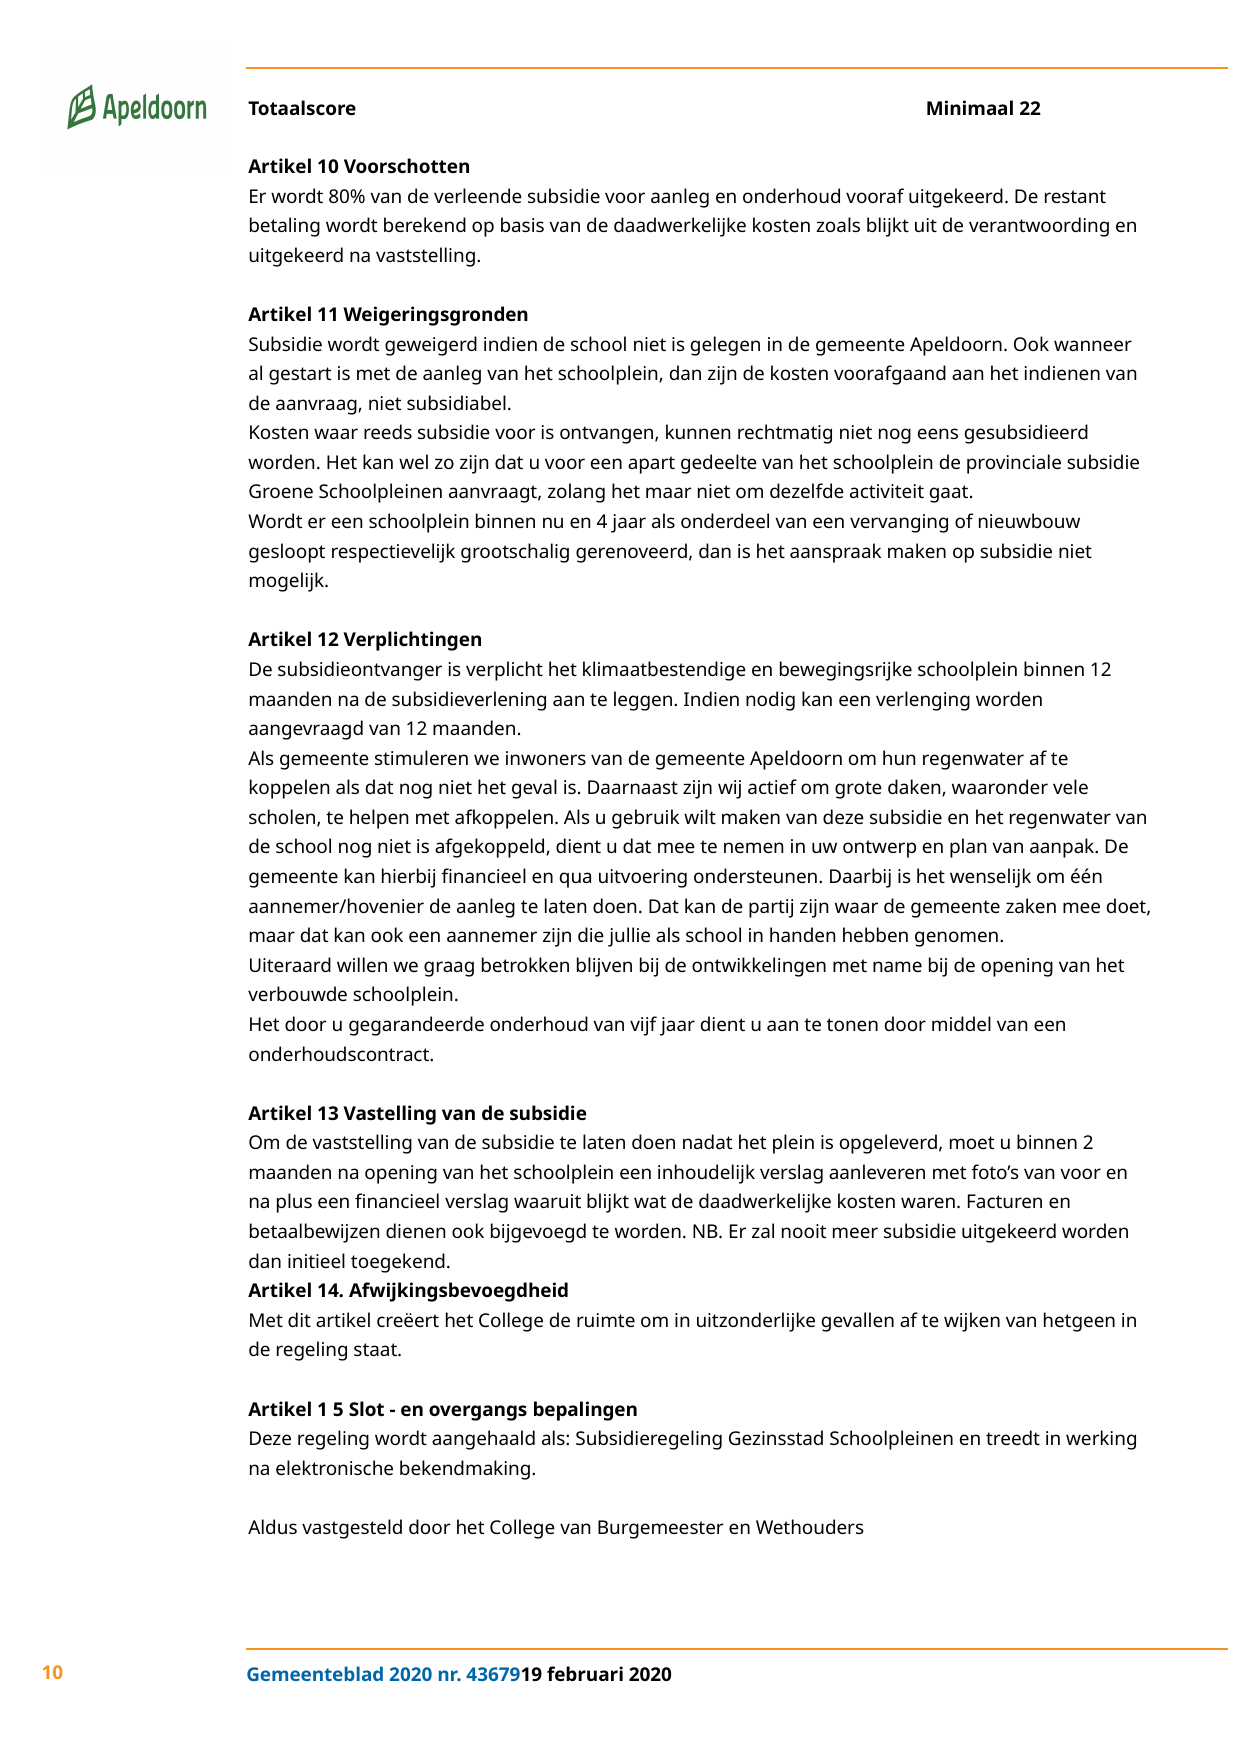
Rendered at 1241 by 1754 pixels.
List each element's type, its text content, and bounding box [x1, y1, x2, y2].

text Artikel 14. Afwijkingsbevoegdheid [248, 1277, 1152, 1303]
table_cell Minimaal 22 [926, 95, 1152, 121]
table_cell [474, 95, 700, 121]
text Subsidie wordt geweigerd indien de school niet is gelegen in de gemeente Apeldoorn. Ook wanneer al gestart is met de aanleg van het schoolplein, dan zijn de kosten voorafgaand aan het indienen van de aanvraag, niet subsidiabel. [248, 331, 1152, 416]
text Met dit artikel creëert het College de ruimte om in uitzonderlijke gevallen af te wijken van hetgeen in de regeling staat. [248, 1307, 1152, 1362]
table_cell [700, 95, 926, 121]
text Als gemeente stimuleren we inwoners van de gemeente Apeldoorn om hun regenwater af te koppelen als dat nog niet het geval is. Daarnaast zijn wij actief om grote daken, waaronder vele scholen, te helpen met afkoppelen. Als u gebruik wilt maken van deze subsidie en het regenwater van de school nog niet is afgekoppeld, dient u dat mee te nemen in uw ontwerp en plan van aanpak. De gemeente kan hierbij financieel en qua uitvoering ondersteunen. Daarbij is het wenselijk om één aannemer/hovenier de aanleg te laten doen. Dat kan de partij zijn waar de gemeente zaken mee doet, maar dat kan ook een aannemer zijn die jullie als school in handen hebben genomen. [248, 745, 1152, 948]
text Aldus vastgesteld door het College van Burgemeester en Wethouders [248, 1514, 1152, 1540]
text Er wordt 80% van de verleende subsidie voor aanleg en onderhoud vooraf uitgekeerd. De restant betaling wordt berekend op basis van de daadwerkelijke kosten zoals blijkt uit de verantwoording en uitgekeerd na vaststelling. [248, 183, 1152, 268]
picture [41, 47, 231, 172]
text Artikel 12 Verplichtingen [248, 627, 1152, 652]
text Artikel 10 Voorschotten [248, 153, 1152, 179]
text Het door u gegarandeerde onderhoud van vijf jaar dient u aan te tonen door middel van een onderhoudscontract. [248, 1011, 1152, 1067]
text Om de vaststelling van de subsidie te laten doen nadat het plein is opgeleverd, moet u binnen 2 maanden na opening van het schoolplein een inhoudelijk verslag aanleveren met foto’s van voor en na plus een financieel verslag waaruit blijkt wat de daadwerkelijke kosten waren. Facturen en betaalbewijzen dienen ook bijgevoegd te worden. NB. Er zal nooit meer subsidie uitgekeerd worden dan initieel toegekend. [248, 1129, 1152, 1274]
text Wordt er een schoolplein binnen nu en 4 jaar als onderdeel van een vervanging of nieuwbouw gesloopt respectievelijk grootschalig gerenoveerd, dan is het aanspraak maken op subsidie niet mogelijk. [248, 508, 1152, 593]
text Artikel 11 Weigeringsgronden [248, 301, 1152, 327]
text Artikel 13 Vastelling van de subsidie [248, 1100, 1152, 1126]
text Kosten waar reeds subsidie voor is ontvangen, kunnen rechtmatig niet nog eens gesubsidieerd worden. Het kan wel zo zijn dat u voor een apart gedeelte van het schoolplein de provinciale subsidie Groene Schoolpleinen aanvraagt, zolang het maar niet om dezelfde activiteit gaat. [248, 419, 1152, 504]
table_cell Totaalscore [248, 95, 474, 121]
text Deze regeling wordt aangehaald als: Subsidieregeling Gezinsstad Schoolpleinen en treedt in werking na elektronische bekendmaking. [248, 1425, 1152, 1481]
text De subsidieontvanger is verplicht het klimaatbestendige en bewegingsrijke schoolplein binnen 12 maanden na de subsidieverlening aan te leggen. Indien nodig kan een verlenging worden aangevraagd van 12 maanden. [248, 656, 1152, 741]
text Artikel 1 5 Slot - en overgangs bepalingen [248, 1396, 1152, 1422]
text Uiteraard willen we graag betrokken blijven bij de ontwikkelingen met name bij de opening van het verbouwde schoolplein. [248, 952, 1152, 1007]
